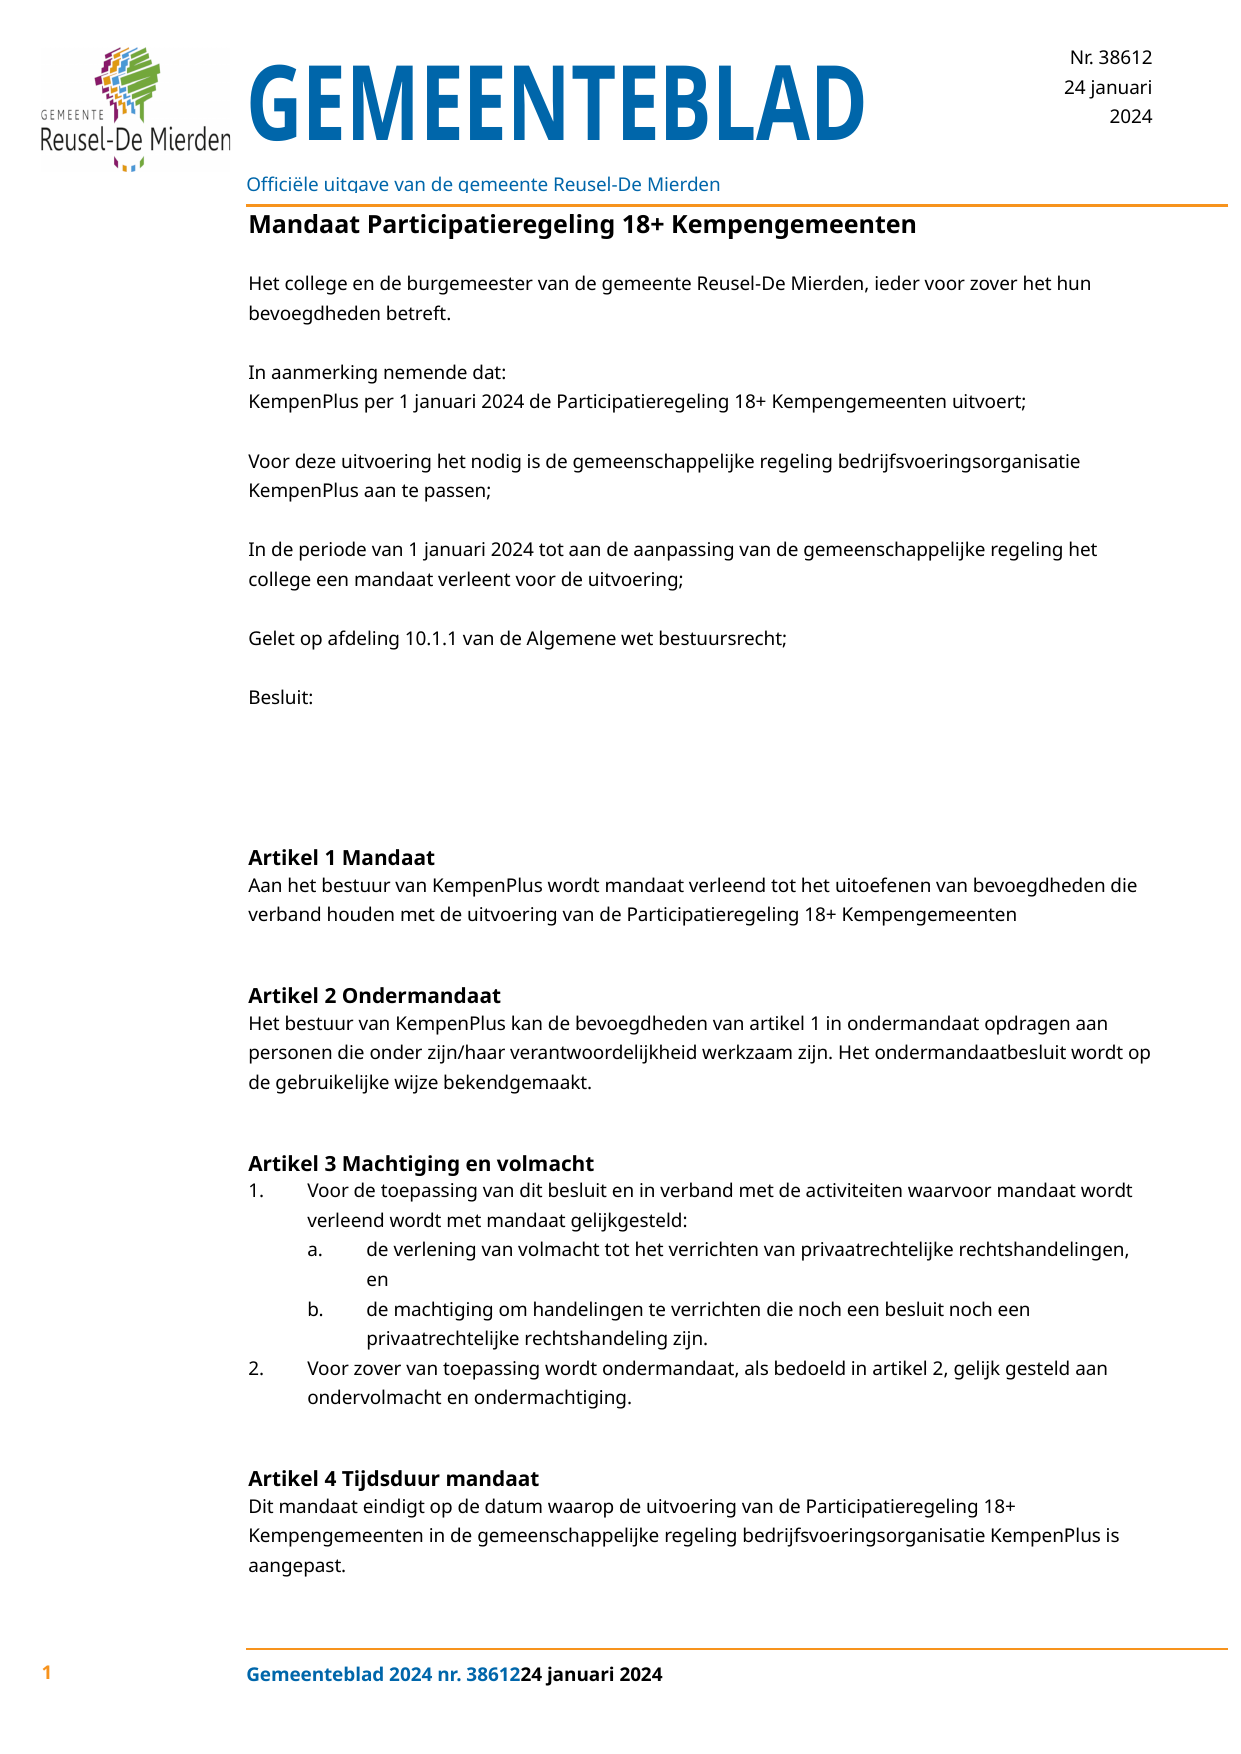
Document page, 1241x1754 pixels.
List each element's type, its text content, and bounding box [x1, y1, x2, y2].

text Mandaat Participatieregeling 18+ Kempengemeenten [248, 207, 1152, 241]
text Besluit: [248, 684, 1152, 710]
text Artikel 4 Tijdsduur mandaat [248, 1464, 1152, 1493]
text Dit mandaat eindigt op de datum waarop de uitvoering van de Participatieregeling 18+ Kempengemeenten in de gemeenschappelijke regeling bedrijfsvoeringsorganisatie KempenPlus is aangepast. [248, 1493, 1152, 1578]
text Artikel 2 Ondermandaat [248, 981, 1152, 1010]
text Het bestuur van KempenPlus kan de bevoegdheden van artikel 1 in ondermandaat opdragen aan personen die onder zijn/haar verantwoordelijkheid werkzaam zijn. Het ondermandaatbesluit wordt op de gebruikelijke wijze bekendgemaakt. [248, 1010, 1152, 1095]
text Artikel 3 Machtiging en volmacht [248, 1149, 1152, 1177]
list de machtiging om handelingen te verrichten die noch een besluit noch een privaatrechtelijke rechtshandeling zijn. [307, 1296, 1152, 1351]
text In de periode van 1 januari 2024 tot aan de aanpassing van de gemeenschappelijke regeling het college een mandaat verleent voor de uitvoering; [248, 537, 1152, 592]
text Gelet op afdeling 10.1.1 van de Algemene wet bestuursrecht; [248, 625, 1152, 651]
picture [41, 47, 231, 172]
list Voor de toepassing van dit besluit en in verband met de activiteiten waarvoor mandaat wordt verleend wordt met mandaat gelijkgesteld: [248, 1177, 1152, 1233]
text Voor deze uitvoering het nodig is de gemeenschappelijke regeling bedrijfsvoeringsorganisatie KempenPlus aan te passen; [248, 448, 1152, 503]
list de verlening van volmacht tot het verrichten van privaatrechtelijke rechtshandelingen, en [307, 1237, 1152, 1292]
text Aan het bestuur van KempenPlus wordt mandaat verleend tot het uitoefenen van bevoegdheden die verband houden met de uitvoering van de Participatieregeling 18+ Kempengemeenten [248, 872, 1152, 927]
text KempenPlus per 1 januari 2024 de Participatieregeling 18+ Kempengemeenten uitvoert; [248, 389, 1152, 414]
list Voor zover van toepassing wordt ondermandaat, als bedoeld in artikel 2, gelijk gesteld aan ondervolmacht en ondermachtiging. [248, 1355, 1152, 1410]
text Artikel 1 Mandaat [248, 843, 1152, 872]
text In aanmerking nemende dat: [248, 359, 1152, 385]
text Het college en de burgemeester van de gemeente Reusel-De Mierden, ieder voor zover het hun bevoegdheden betreft. [248, 270, 1152, 326]
